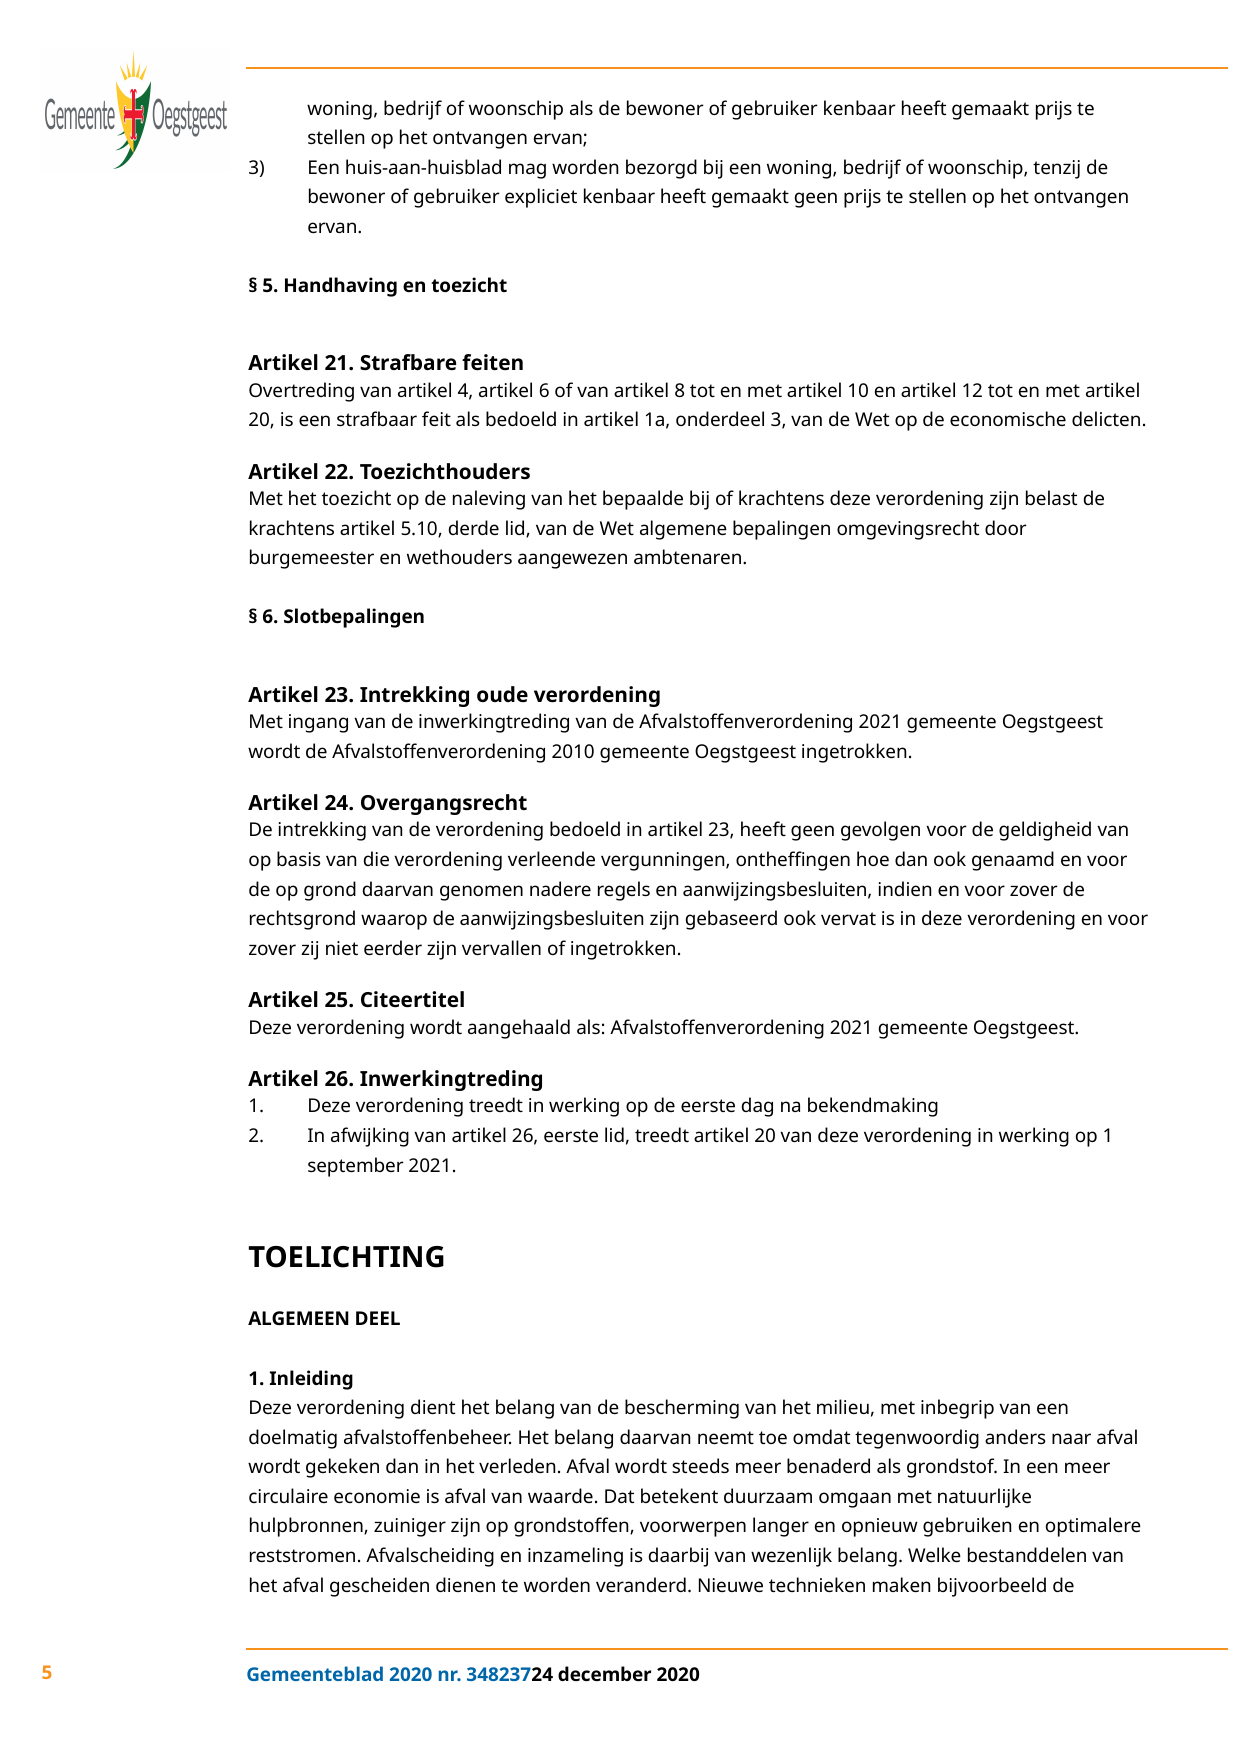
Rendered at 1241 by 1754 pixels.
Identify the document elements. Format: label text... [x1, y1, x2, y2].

text Artikel 22. Toezichthouders [248, 457, 1152, 485]
text Artikel 24. Overgangsrecht [248, 788, 1152, 817]
text Artikel 23. Intrekking oude verordening [248, 680, 1152, 708]
text Artikel 26. Inwerkingtreding [248, 1064, 1152, 1093]
text § 5. Handhaving en toezicht [248, 272, 1152, 298]
list In afwijking van artikel 26, eerste lid, treedt artikel 20 van deze verordening in werking op 1 september 2021. [248, 1122, 1152, 1178]
text Deze verordening dient het belang van de bescherming van het milieu, met inbegrip van een doelmatig afvalstoffenbeheer. Het belang daarvan neemt toe omdat tegenwoordig anders naar afval wordt gekeken dan in het verleden. Afval wordt steeds meer benaderd als grondstof. In een meer circulaire economie is afval van waarde. Dat betekent duurzaam omgaan met natuurlijke hulpbronnen, zuiniger zijn op grondstoffen, voorwerpen langer en opnieuw gebruiken en optimalere reststromen. Afvalscheiding en inzameling is daarbij van wezenlijk belang. Welke bestanddelen van het afval gescheiden dienen te worden veranderd. Nieuwe technieken maken bijvoorbeeld de [248, 1394, 1152, 1598]
text Deze verordening wordt aangehaald als: Afvalstoffenverordening 2021 gemeente Oegstgeest. [248, 1014, 1152, 1039]
text § 6. Slotbepalingen [248, 604, 1152, 629]
text De intrekking van de verordening bedoeld in artikel 23, heeft geen gevolgen voor de geldigheid van op basis van die verordening verleende vergunningen, ontheffingen hoe dan ook genaamd en voor de op grond daarvan genomen nadere regels en aanwijzingsbesluiten, indien en voor zover de rechtsgrond waarop de aanwijzingsbesluiten zijn gebaseerd ook vervat is in deze verordening en voor zover zij niet eerder zijn vervallen of ingetrokken. [248, 817, 1152, 961]
list Deze verordening treedt in werking op de eerste dag na bekendmaking [248, 1093, 1152, 1118]
list Een huis-aan-huisblad mag worden bezorgd bij een woning, bedrijf of woonschip, tenzij de bewoner of gebruiker expliciet kenbaar heeft gemaakt geen prijs te stellen op het ontvangen ervan. [248, 154, 1152, 239]
text ALGEMEEN DEEL [248, 1306, 1152, 1331]
text Overtreding van artikel 4, artikel 6 of van artikel 8 tot en met artikel 10 en artikel 12 tot en met artikel 20, is een strafbaar feit als bedoeld in artikel 1a, onderdeel 3, van de Wet op de economische delicten. [248, 377, 1152, 432]
text Met ingang van de inwerkingtreding van de Afvalstoffenverordening 2021 gemeente Oegstgeest wordt de Afvalstoffenverordening 2010 gemeente Oegstgeest ingetrokken. [248, 708, 1152, 763]
text Met het toezicht op de naleving van het bepaalde bij of krachtens deze verordening zijn belast de krachtens artikel 5.10, derde lid, van de Wet algemene bepalingen omgevingsrecht door burgemeester en wethouders aangewezen ambtenaren. [248, 485, 1152, 570]
text 1. Inleiding [248, 1365, 1152, 1391]
text Artikel 25. Citeertitel [248, 985, 1152, 1014]
list woning, bedrijf of woonschip als de bewoner of gebruiker kenbaar heeft gemaakt prijs te stellen op het ontvangen ervan; [248, 95, 1152, 150]
picture [41, 47, 231, 172]
text Artikel 21. Strafbare feiten [248, 348, 1152, 377]
text TOELICHTING [248, 1237, 1152, 1276]
